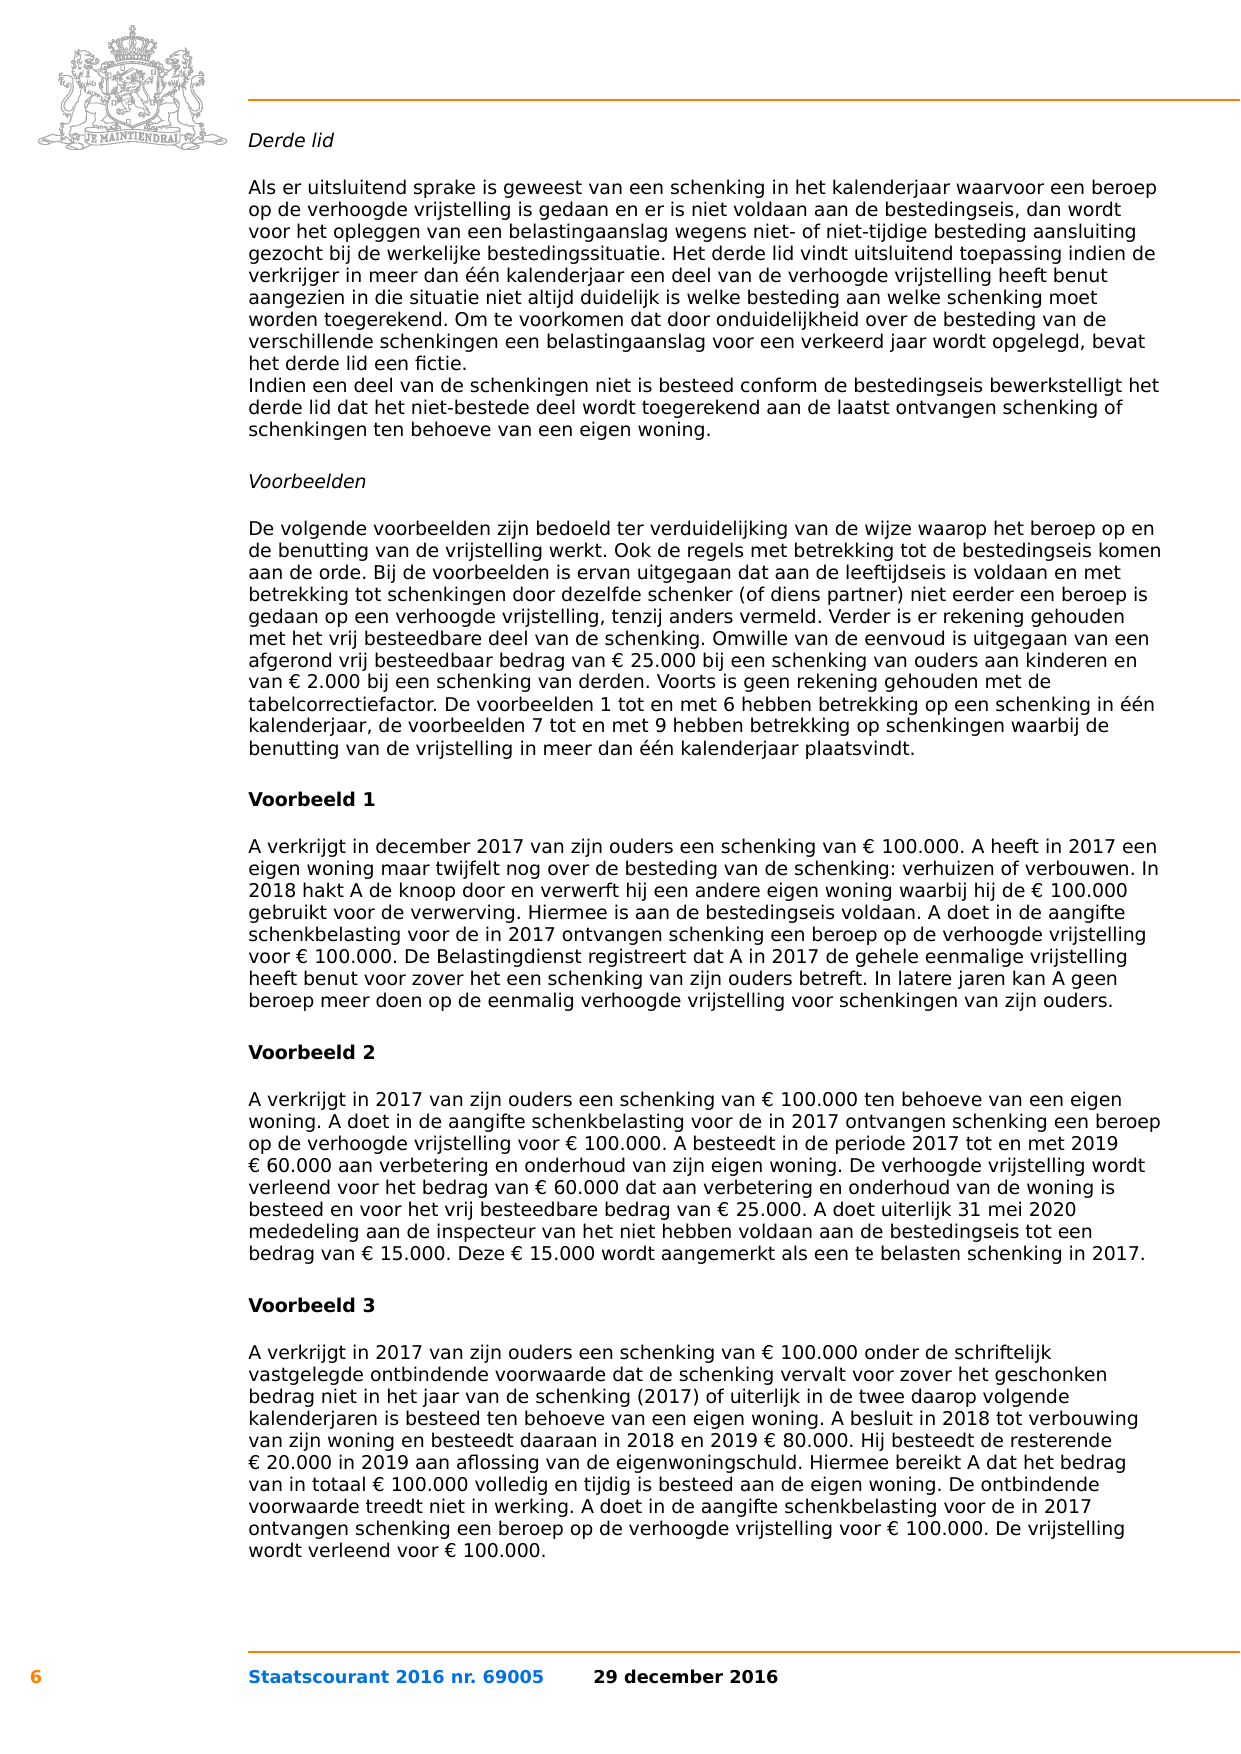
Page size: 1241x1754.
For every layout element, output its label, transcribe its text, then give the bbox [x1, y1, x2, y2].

subtitle Voorbeeld 1 [248, 789, 1163, 811]
text Als er uitsluitend sprake is geweest van een schenking in het kalenderjaar waarvoor een beroep op de verhoogde vrijstelling is gedaan en er is niet voldaan aan de bestedingseis, dan wordt voor het opleggen van een belastingaanslag wegens niet- of niet-tijdige besteding aansluiting gezocht bij de werkelijke bestedingssituatie. Het derde lid vindt uitsluitend toepassing indien de verkrijger in meer dan één kalenderjaar een deel van de verhoogde vrijstelling heeft benut aangezien in die situatie niet altijd duidelijk is welke besteding aan welke schenking moet worden toegerekend. Om te voorkomen dat door onduidelijkheid over de besteding van de verschillende schenkingen een belastingaanslag voor een verkeerd jaar wordt opgelegd, bevat het derde lid een fictie. [248, 177, 1163, 375]
text Indien een deel van de schenkingen niet is besteed conform de bestedingseis bewerkstelligt het derde lid dat het niet-bestede deel wordt toegerekend aan de laatst ontvangen schenking of schenkingen ten behoeve van een eigen woning. [248, 375, 1163, 441]
subtitle Voorbeeld 2 [248, 1042, 1163, 1064]
subtitle Voorbeelden [248, 471, 1163, 493]
text De volgende voorbeelden zijn bedoeld ter verduidelijking van de wijze waarop het beroep op en de benutting van de vrijstelling werkt. Ook de regels met betrekking tot de bestedingseis komen aan de orde. Bij de voorbeelden is ervan uitgegaan dat aan de leeftijdseis is voldaan en met betrekking tot schenkingen door dezelfde schenker (of diens partner) niet eerder een beroep is gedaan op een verhoogde vrijstelling, tenzij anders vermeld. Verder is er rekening gehouden met het vrij besteedbare deel van de schenking. Omwille van de eenvoud is uitgegaan van een afgerond vrij besteedbaar bedrag van € 25.000 bij een schenking van ouders aan kinderen en van € 2.000 bij een schenking van derden. Voorts is geen rekening gehouden met de tabelcorrectiefactor. De voorbeelden 1 tot en met 6 hebben betrekking op een schenking in één kalenderjaar, de voorbeelden 7 tot en met 9 hebben betrekking op schenkingen waarbij de benutting van de vrijstelling in meer dan één kalenderjaar plaatsvindt. [248, 518, 1163, 759]
subtitle Derde lid [248, 130, 1163, 152]
subtitle Voorbeeld 3 [248, 1295, 1163, 1317]
text A verkrijgt in 2017 van zijn ouders een schenking van € 100.000 onder de schriftelijk vastgelegde ontbindende voorwaarde dat de schenking vervalt voor zover het geschonken bedrag niet in het jaar van de schenking (2017) of uiterlijk in de twee daarop volgende kalenderjaren is besteed ten behoeve van een eigen woning. A besluit in 2018 tot verbouwing van zijn woning en besteedt daaraan in 2018 en 2019 € 80.000. Hij besteedt de resterende € 20.000 in 2019 aan aflossing van de eigenwoningschuld. Hiermee bereikt A dat het bedrag van in totaal € 100.000 volledig en tijdig is besteed aan de eigen woning. De ontbindende voorwaarde treedt niet in werking. A doet in de aangifte schenkbelasting voor de in 2017 ontvangen schenking een beroep op de verhoogde vrijstelling voor € 100.000. De vrijstelling wordt verleend voor € 100.000. [248, 1342, 1163, 1562]
text A verkrijgt in december 2017 van zijn ouders een schenking van € 100.000. A heeft in 2017 een eigen woning maar twijfelt nog over de besteding van de schenking: verhuizen of verbouwen. In 2018 hakt A de knoop door en verwerft hij een andere eigen woning waarbij hij de € 100.000 gebruikt voor de verwerving. Hiermee is aan de bestedingseis voldaan. A doet in de aangifte schenkbelasting voor de in 2017 ontvangen schenking een beroep op de verhoogde vrijstelling voor € 100.000. De Belastingdienst registreert dat A in 2017 de gehele eenmalige vrijstelling heeft benut voor zover het een schenking van zijn ouders betreft. In latere jaren kan A geen beroep meer doen op de eenmalig verhoogde vrijstelling voor schenkingen van zijn ouders. [248, 836, 1163, 1012]
picture [38, 25, 227, 150]
text A verkrijgt in 2017 van zijn ouders een schenking van € 100.000 ten behoeve van een eigen woning. A doet in de aangifte schenkbelasting voor de in 2017 ontvangen schenking een beroep op de verhoogde vrijstelling voor € 100.000. A besteedt in de periode 2017 tot en met 2019 € 60.000 aan verbetering en onderhoud van zijn eigen woning. De verhoogde vrijstelling wordt verleend voor het bedrag van € 60.000 dat aan verbetering en onderhoud van de woning is besteed en voor het vrij besteedbare bedrag van € 25.000. A doet uiterlijk 31 mei 2020 mededeling aan de inspecteur van het niet hebben voldaan aan de bestedingseis tot een bedrag van € 15.000. Deze € 15.000 wordt aangemerkt als een te belasten schenking in 2017. [248, 1089, 1163, 1265]
